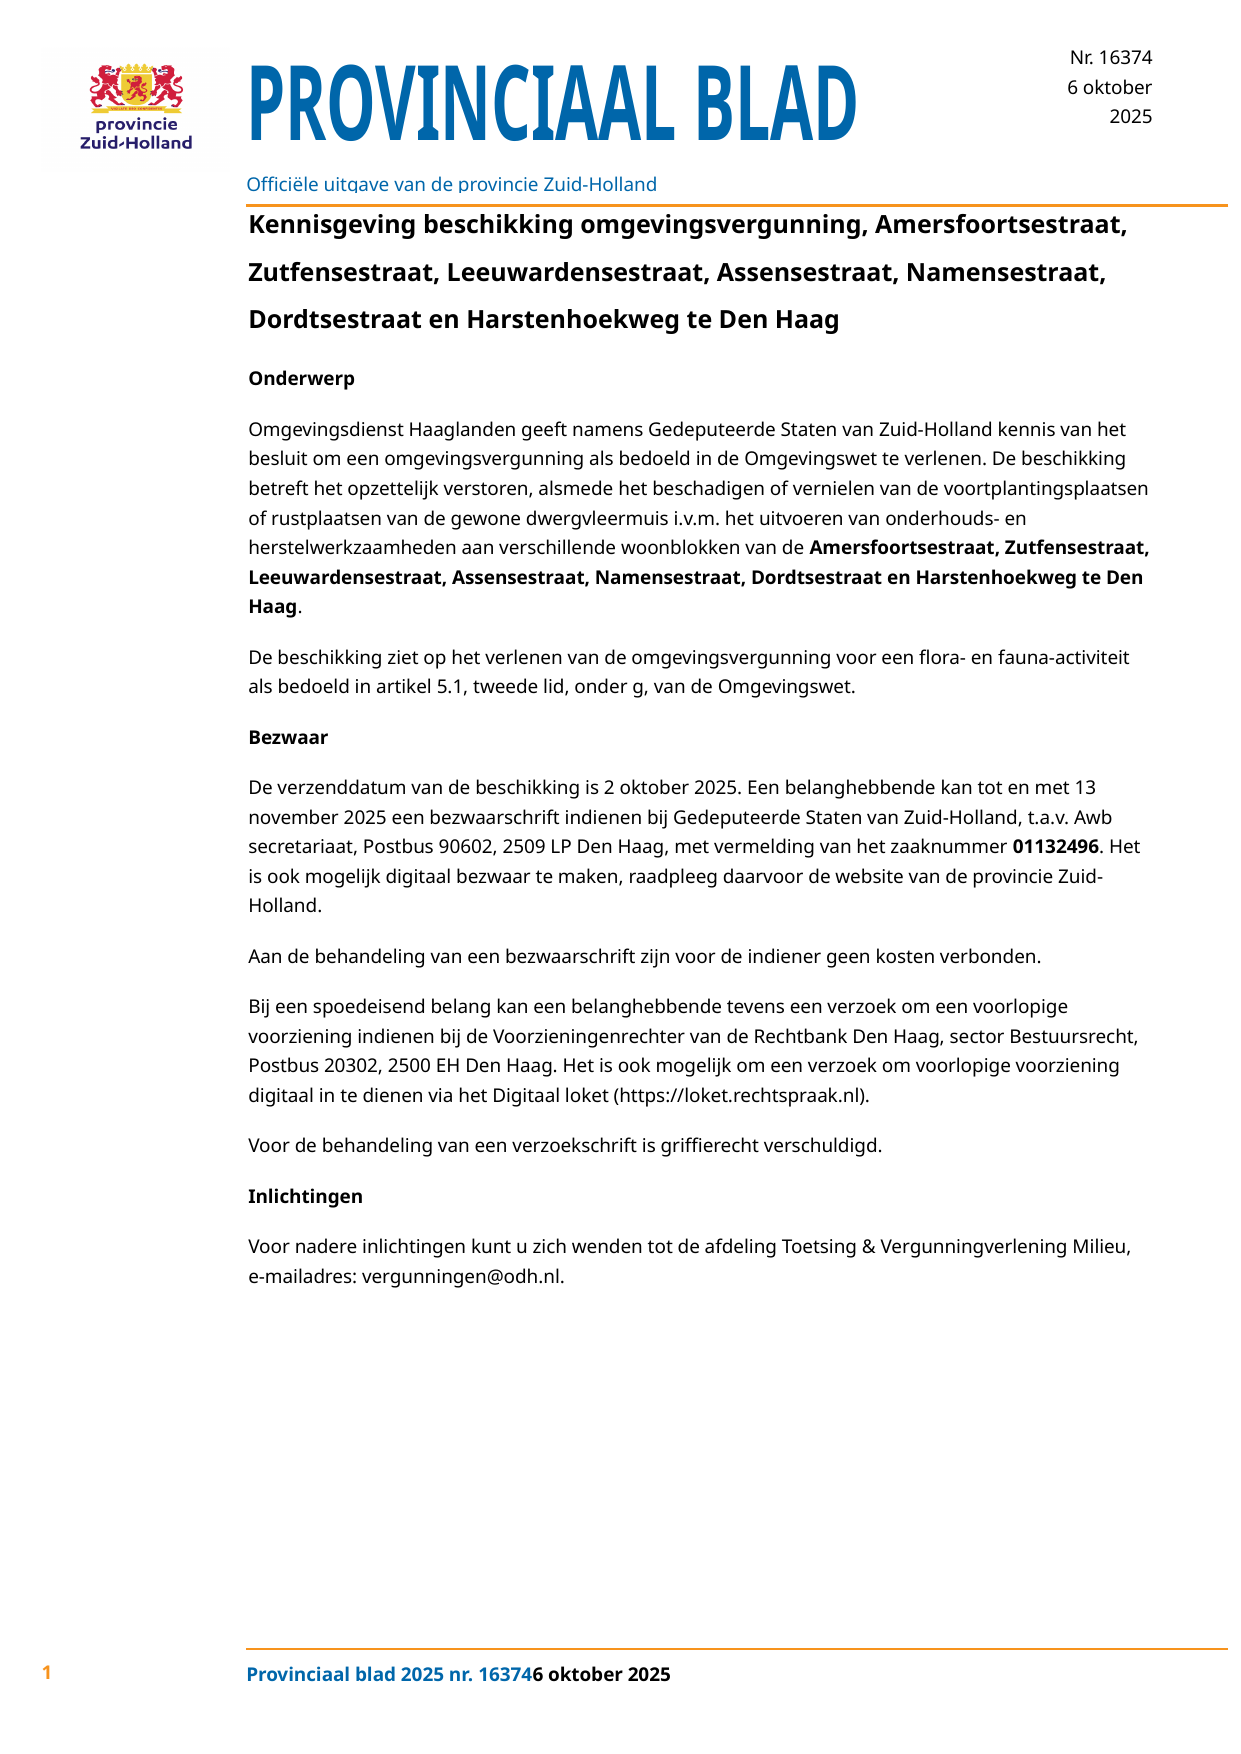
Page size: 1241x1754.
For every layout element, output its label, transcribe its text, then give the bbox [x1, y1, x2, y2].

text De beschikking ziet op het verlenen van de omgevingsvergunning voor een flora- en fauna-activiteit als bedoeld in artikel 5.1, tweede lid, onder g, van de Omgevingswet. [248, 644, 1152, 699]
picture [41, 47, 231, 172]
text Omgevingsdienst Haaglanden geeft namens Gedeputeerde Staten van Zuid-Holland kennis van het besluit om een omgevingsvergunning als bedoeld in de Omgevingswet te verlenen. De beschikking betreft het opzettelijk verstoren, alsmede het beschadigen of vernielen van de voortplantingsplaatsen of rustplaatsen van de gewone dwergvleermuis i.v.m. het uitvoeren van onderhouds- en herstelwerkzaamheden aan verschillende woonblokken van de Amersfoortsestraat, Zutfensestraat, Leeuwardensestraat, Assensestraat, Namensestraat, Dordtsestraat en Harstenhoekweg te Den Haag. [248, 416, 1152, 619]
text Voor nadere inlichtingen kunt u zich wenden tot de afdeling Toetsing & Vergunningverlening Milieu, e-mailadres: vergunningen@odh.nl. [248, 1233, 1152, 1289]
text Aan de behandeling van een bezwaarschrift zijn voor de indiener geen kosten verbonden. [248, 943, 1152, 969]
text Voor de behandeling van een verzoekschrift is griffierecht verschuldigd. [248, 1133, 1152, 1158]
text Kennisgeving beschikking omgevingsvergunning, Amersfoortsestraat, Zutfensestraat, Leeuwardensestraat, Assensestraat, Namensestraat, Dordtsestraat en Harstenhoekweg te Den Haag [248, 207, 1152, 336]
text Bij een spoedeisend belang kan een belanghebbende tevens een verzoek om een voorlopige voorziening indienen bij de Voorzieningenrechter van de Rechtbank Den Haag, sector Bestuursrecht, Postbus 20302, 2500 EH Den Haag. Het is ook mogelijk om een verzoek om voorlopige voorziening digitaal in te dienen via het Digitaal loket (https://loket.rechtspraak.nl). [248, 993, 1152, 1108]
text Inlichtingen [248, 1183, 1152, 1209]
text Onderwerp [248, 366, 1152, 391]
text Bezwaar [248, 724, 1152, 749]
text De verzenddatum van de beschikking is 2 oktober 2025. Een belanghebbende kan tot en met 13 november 2025 een bezwaarschrift indienen bij Gedeputeerde Staten van Zuid-Holland, t.a.v. Awb secretariaat, Postbus 90602, 2509 LP Den Haag, met vermelding van het zaaknummer 01132496. Het is ook mogelijk digitaal bezwaar te maken, raadpleeg daarvoor de website van de provincie Zuid-Holland. [248, 774, 1152, 918]
